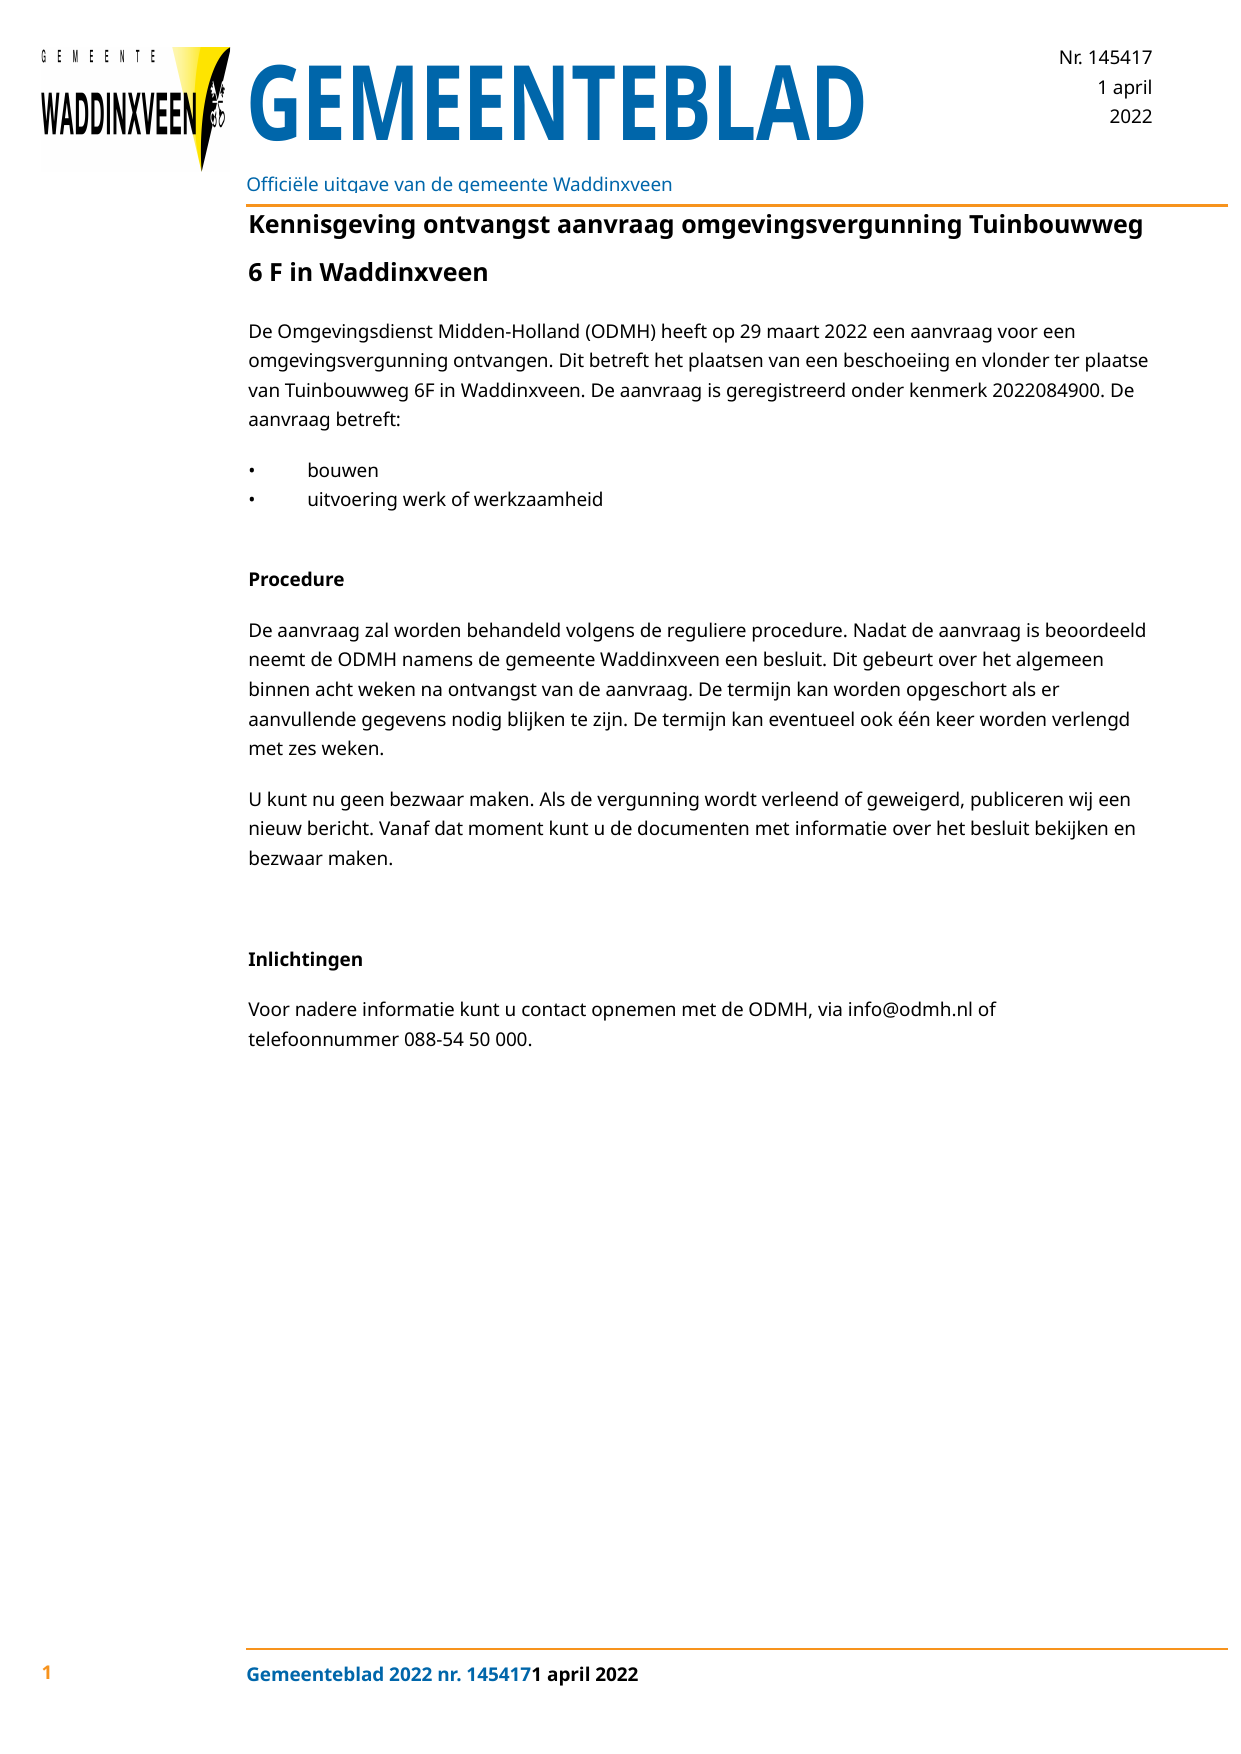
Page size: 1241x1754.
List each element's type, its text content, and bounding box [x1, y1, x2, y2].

picture [41, 47, 231, 172]
list uitvoering werk of werkzaamheid [248, 487, 1152, 512]
text De aanvraag zal worden behandeld volgens de reguliere procedure. Nadat de aanvraag is beoordeeld neemt de ODMH namens de gemeente Waddinxveen een besluit. Dit gebeurt over het algemeen binnen acht weken na ontvangst van de aanvraag. De termijn kan worden opgeschort als er aanvullende gegevens nodig blijken te zijn. De termijn kan eventueel ook één keer worden verlengd met zes weken. [248, 617, 1152, 761]
text Voor nadere informatie kunt u contact opnemen met de ODMH, via info@odmh.nl of telefoonnummer 088-54 50 000. [248, 996, 1152, 1052]
text Procedure [248, 567, 1152, 592]
text U kunt nu geen bezwaar maken. Als de vergunning wordt verleend of geweigerd, publiceren wij een nieuw bericht. Vanaf dat moment kunt u de documenten met informatie over het besluit bekijken en bezwaar maken. [248, 786, 1152, 871]
text De Omgevingsdienst Midden-Holland (ODMH) heeft op 29 maart 2022 een aanvraag voor een omgevingsvergunning ontvangen. Dit betreft het plaatsen van een beschoeiing en vlonder ter plaatse van Tuinbouwweg 6F in Waddinxveen. De aanvraag is geregistreerd onder kenmerk 2022084900. De aanvraag betreft: [248, 318, 1152, 432]
list bouwen [248, 457, 1152, 483]
text Inlichtingen [248, 946, 1152, 972]
text Kennisgeving ontvangst aanvraag omgevingsvergunning Tuinbouwweg 6 F in Waddinxveen [248, 207, 1152, 288]
